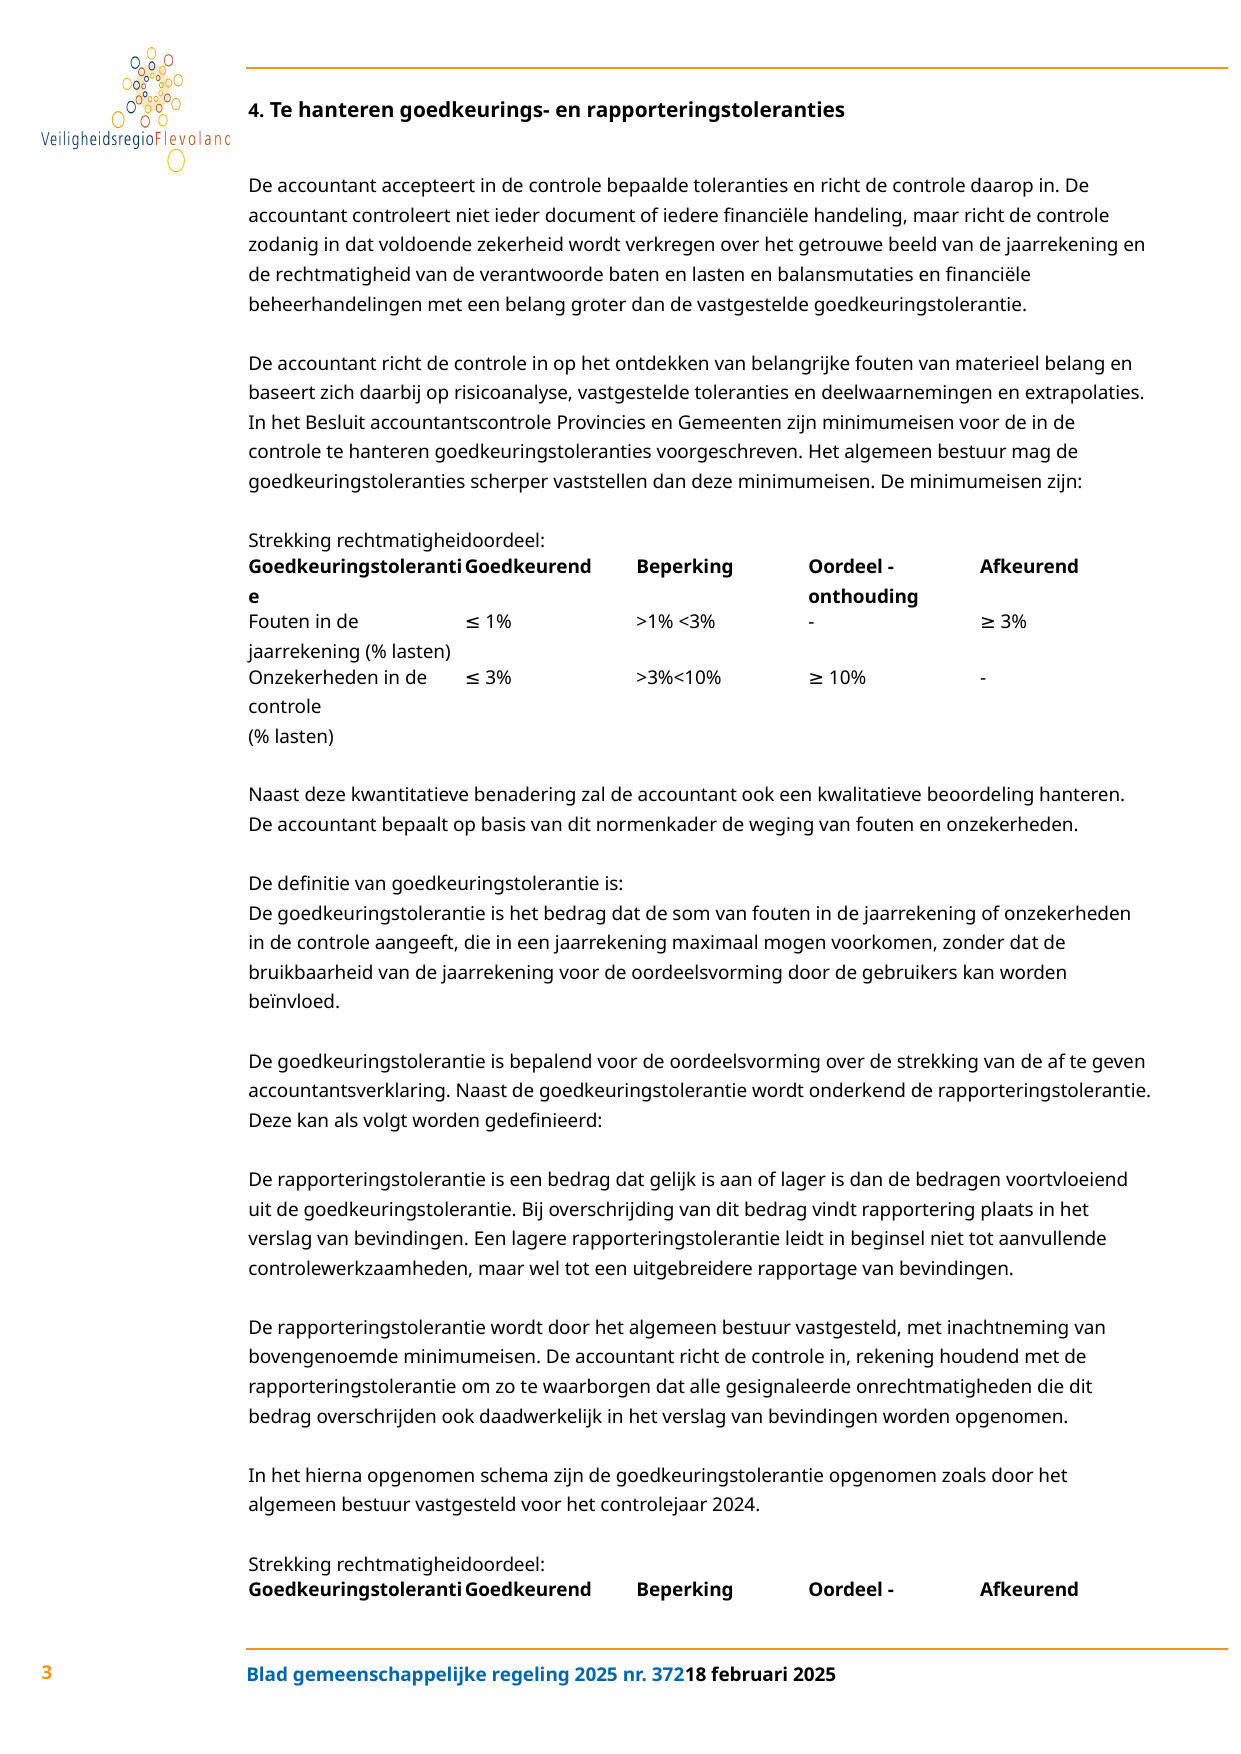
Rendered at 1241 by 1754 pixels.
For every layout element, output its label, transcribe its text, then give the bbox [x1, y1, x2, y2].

table_cell Beperking [636, 1577, 808, 1602]
table_cell Beperking [636, 553, 808, 609]
table_cell Fouten in de jaarrekening (% lasten) [248, 609, 464, 664]
table_cell Afkeurend [980, 1577, 1152, 1602]
text In het Besluit accountantscontrole Provincies en Gemeenten zijn minimumeisen voor de in de controle te hanteren goedkeuringstoleranties voorgeschreven. Het algemeen bestuur mag de goedkeuringstoleranties scherper vaststellen dan deze minimumeisen. De minimumeisen zijn: [248, 409, 1152, 494]
text De definitie van goedkeuringstolerantie is: [248, 870, 1152, 896]
table_header Strekking rechtmatigheidoordeel: [248, 528, 1152, 553]
table_cell ≥ 3% [980, 609, 1152, 664]
text De rapporteringstolerantie wordt door het algemeen bestuur vastgesteld, met inachtneming van bovengenoemde minimumeisen. De accountant richt de controle in, rekening houdend met de rapporteringstolerantie om zo te waarborgen dat alle gesignaleerde onrechtmatigheden die dit bedrag overschrijden ook daadwerkelijk in het verslag van bevindingen worden opgenomen. [248, 1314, 1152, 1429]
text 4. Te hanteren goedkeurings- en rapporteringstoleranties [248, 95, 1152, 123]
table_cell Goedkeurend [465, 1577, 636, 1602]
table_cell Goedkeurend [465, 553, 636, 609]
table_cell - [980, 664, 1152, 749]
picture [41, 47, 231, 172]
table_cell Goedkeuringstoleranti [248, 1577, 464, 1602]
table_cell Oordeel - onthouding [808, 553, 980, 609]
table_cell ≤ 3% [465, 664, 636, 749]
table_cell Onzekerheden in de controle (% lasten) [248, 664, 464, 749]
table_cell - [808, 609, 980, 664]
table_cell >3%<10% [636, 664, 808, 749]
text De accountant richt de controle in op het ontdekken van belangrijke fouten van materieel belang en baseert zich daarbij op risicoanalyse, vastgestelde toleranties en deelwaarnemingen en extrapolaties. [248, 350, 1152, 405]
table_cell Oordeel [808, 1577, 980, 1602]
text De goedkeuringstolerantie is bepalend voor de oordeelsvorming over de strekking van de af te geven accountantsverklaring. Naast de goedkeuringstolerantie wordt onderkend de rapporteringstolerantie. Deze kan als volgt worden gedefinieerd: [248, 1048, 1152, 1133]
text In het hierna opgenomen schema zijn de goedkeuringstolerantie opgenomen zoals door het algemeen bestuur vastgesteld voor het controlejaar 2024. [248, 1462, 1152, 1517]
text Naast deze kwantitatieve benadering zal de accountant ook een kwalitatieve beoordeling hanteren. De accountant bepaalt op basis van dit normenkader de weging van fouten en onzekerheden. [248, 782, 1152, 837]
text De rapporteringstolerantie is een bedrag dat gelijk is aan of lager is dan de bedragen voortvloeiend uit de goedkeuringstolerantie. Bij overschrijding van dit bedrag vindt rapportering plaats in het verslag van bevindingen. Een lagere rapporteringstolerantie leidt in beginsel niet tot aanvullende controlewerkzaamheden, maar wel tot een uitgebreidere rapportage van bevindingen. [248, 1166, 1152, 1281]
table_header Strekking rechtmatigheidoordeel: [248, 1551, 1152, 1577]
table_cell ≥ 10% [808, 664, 980, 749]
table_cell Goedkeuringstolerantie [248, 553, 464, 609]
table_cell >1% <3% [636, 609, 808, 664]
table_cell Afkeurend [980, 553, 1152, 609]
table_cell ≤ 1% [465, 609, 636, 664]
text De goedkeuringstolerantie is het bedrag dat de som van fouten in de jaarrekening of onzekerheden in de controle aangeeft, die in een jaarrekening maximaal mogen voorkomen, zonder dat de bruikbaarheid van de jaarrekening voor de oordeelsvorming door de gebruikers kan worden beïnvloed. [248, 900, 1152, 1014]
text De accountant accepteert in de controle bepaalde toleranties en richt de controle daarop in. De accountant controleert niet ieder document of iedere financiële handeling, maar richt de controle zodanig in dat voldoende zekerheid wordt verkregen over het getrouwe beeld van de jaarrekening en de rechtmatigheid van de verantwoorde baten en lasten en balansmutaties en financiële beheerhandelingen met een belang groter dan de vastgestelde goedkeuringstolerantie. [248, 172, 1152, 317]
